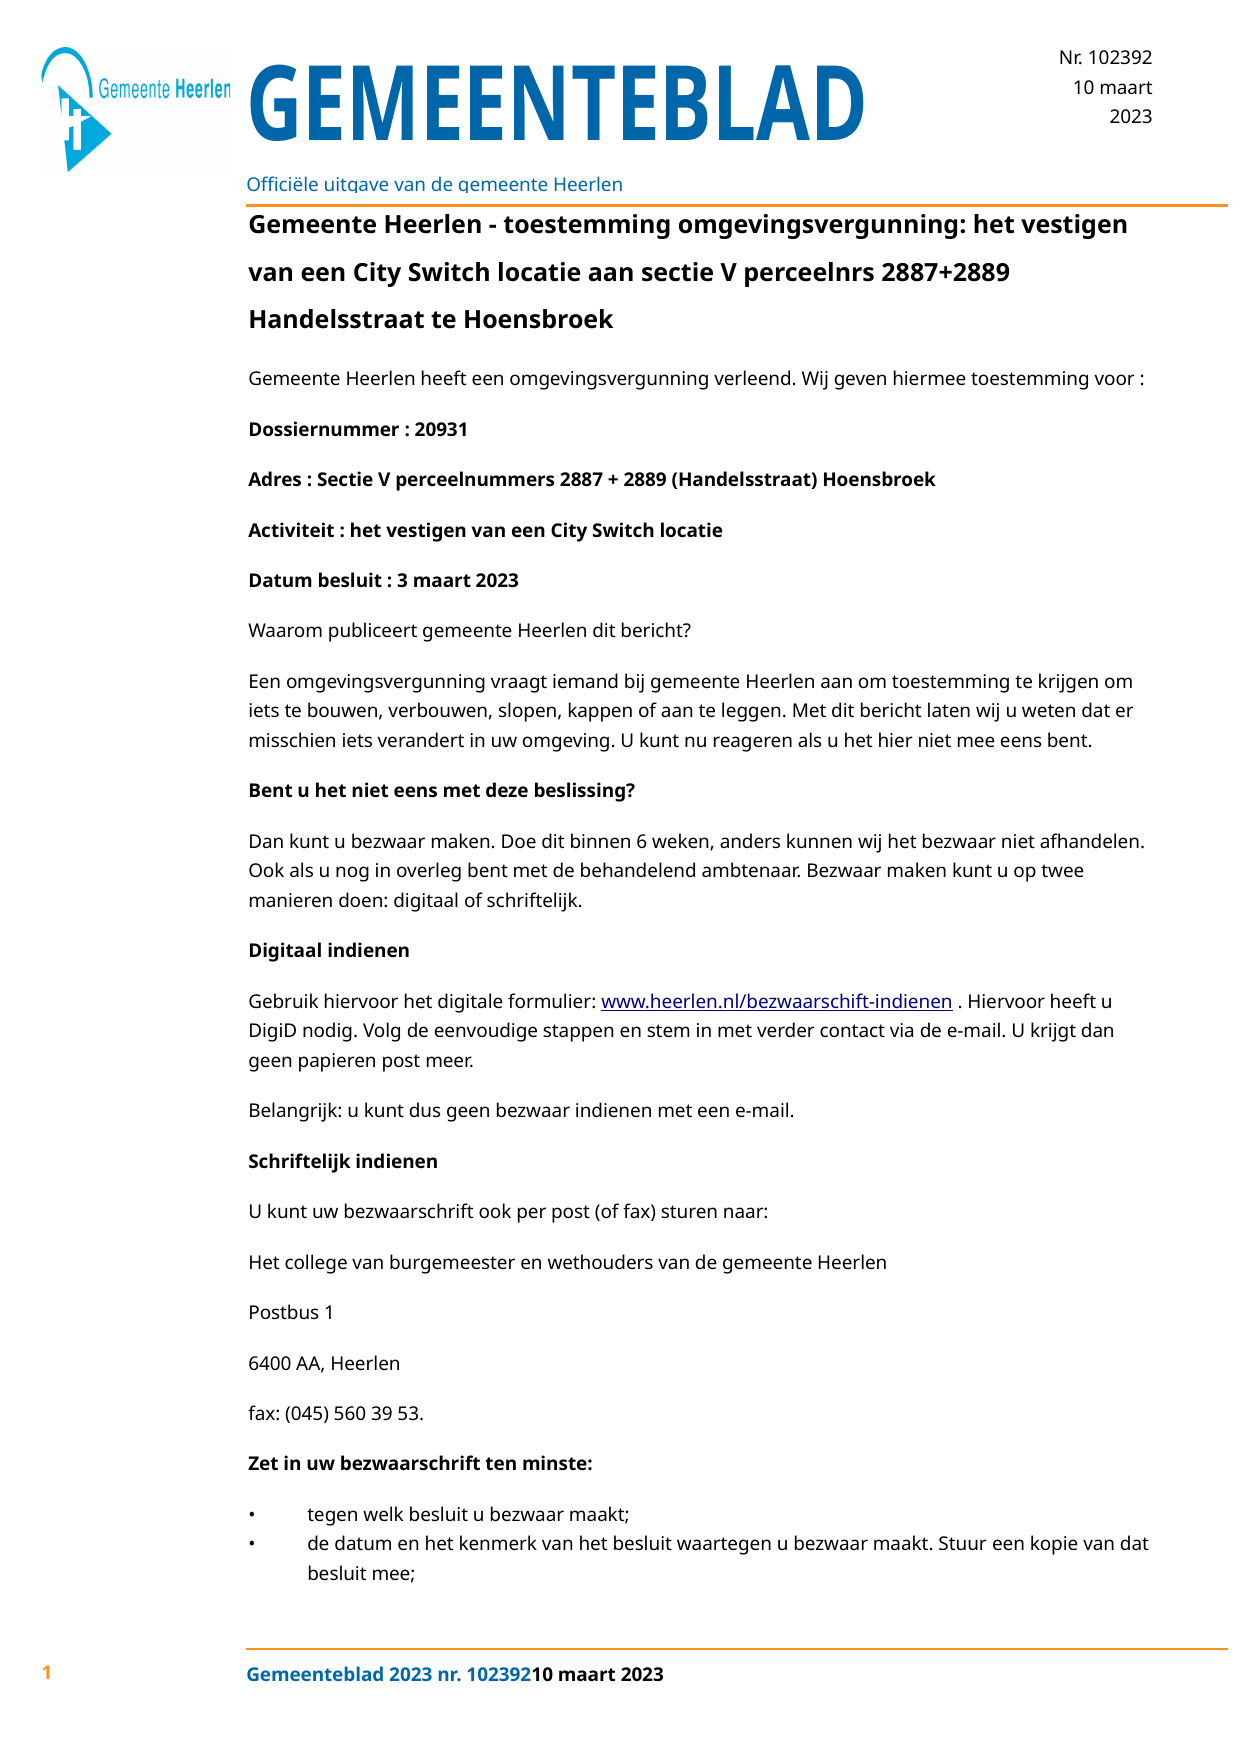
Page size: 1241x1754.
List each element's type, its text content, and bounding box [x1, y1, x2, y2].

picture [41, 47, 231, 172]
text Activiteit : het vestigen van een City Switch locatie [248, 517, 1152, 542]
text Waarom publiceert gemeente Heerlen dit bericht? [248, 618, 1152, 643]
text Datum besluit : 3 maart 2023 [248, 567, 1152, 593]
text Zet in uw bezwaarschrift ten minste: [248, 1451, 1152, 1476]
text Gebruik hiervoor het digitale formulier: www.heerlen.nl/bezwaarschift-indienen . Hiervoor heeft u DigiD nodig. Volg de eenvoudige stappen en stem in met verder contact via de e-mail. U krijgt dan geen papieren post meer. [248, 988, 1152, 1073]
text Gemeente Heerlen - toestemming omgevingsvergunning: het vestigen van een City Switch locatie aan sectie V perceelnrs 2887+2889 Handelsstraat te Hoensbroek [248, 207, 1152, 336]
text Gemeente Heerlen heeft een omgevingsvergunning verleend. Wij geven hiermee toestemming voor : [248, 366, 1152, 391]
text 6400 AA, Heerlen [248, 1350, 1152, 1375]
text Belangrijk: u kunt dus geen bezwaar indienen met een e-mail. [248, 1098, 1152, 1123]
text Dossiernummer : 20931 [248, 416, 1152, 442]
text Het college van burgemeester en wethouders van de gemeente Heerlen [248, 1249, 1152, 1274]
text Een omgevingsvergunning vraagt iemand bij gemeente Heerlen aan om toestemming te krijgen om iets te bouwen, verbouwen, slopen, kappen of aan te leggen. Met dit bericht laten wij u weten dat er misschien iets verandert in uw omgeving. U kunt nu reageren als u het hier niet mee eens bent. [248, 668, 1152, 753]
text Adres : Sectie V perceelnummers 2887 + 2889 (Handelsstraat) Hoensbroek [248, 466, 1152, 492]
text Schriftelijk indienen [248, 1148, 1152, 1174]
text U kunt uw bezwaarschrift ook per post (of fax) sturen naar: [248, 1198, 1152, 1224]
text Dan kunt u bezwaar maken. Doe dit binnen 6 weken, anders kunnen wij het bezwaar niet afhandelen. Ook als u nog in overleg bent met de behandelend ambtenaar. Bezwaar maken kunt u op twee manieren doen: digitaal of schriftelijk. [248, 828, 1152, 913]
text Postbus 1 [248, 1299, 1152, 1325]
text Bent u het niet eens met deze beslissing? [248, 778, 1152, 803]
picture [41, 47, 59, 70]
text fax: (045) 560 39 53. [248, 1400, 1152, 1426]
list de datum en het kenmerk van het besluit waartegen u bezwaar maakt. Stuur een kopie van dat besluit mee; [248, 1531, 1152, 1586]
list tegen welk besluit u bezwaar maakt; [248, 1501, 1152, 1527]
text Digitaal indienen [248, 938, 1152, 963]
